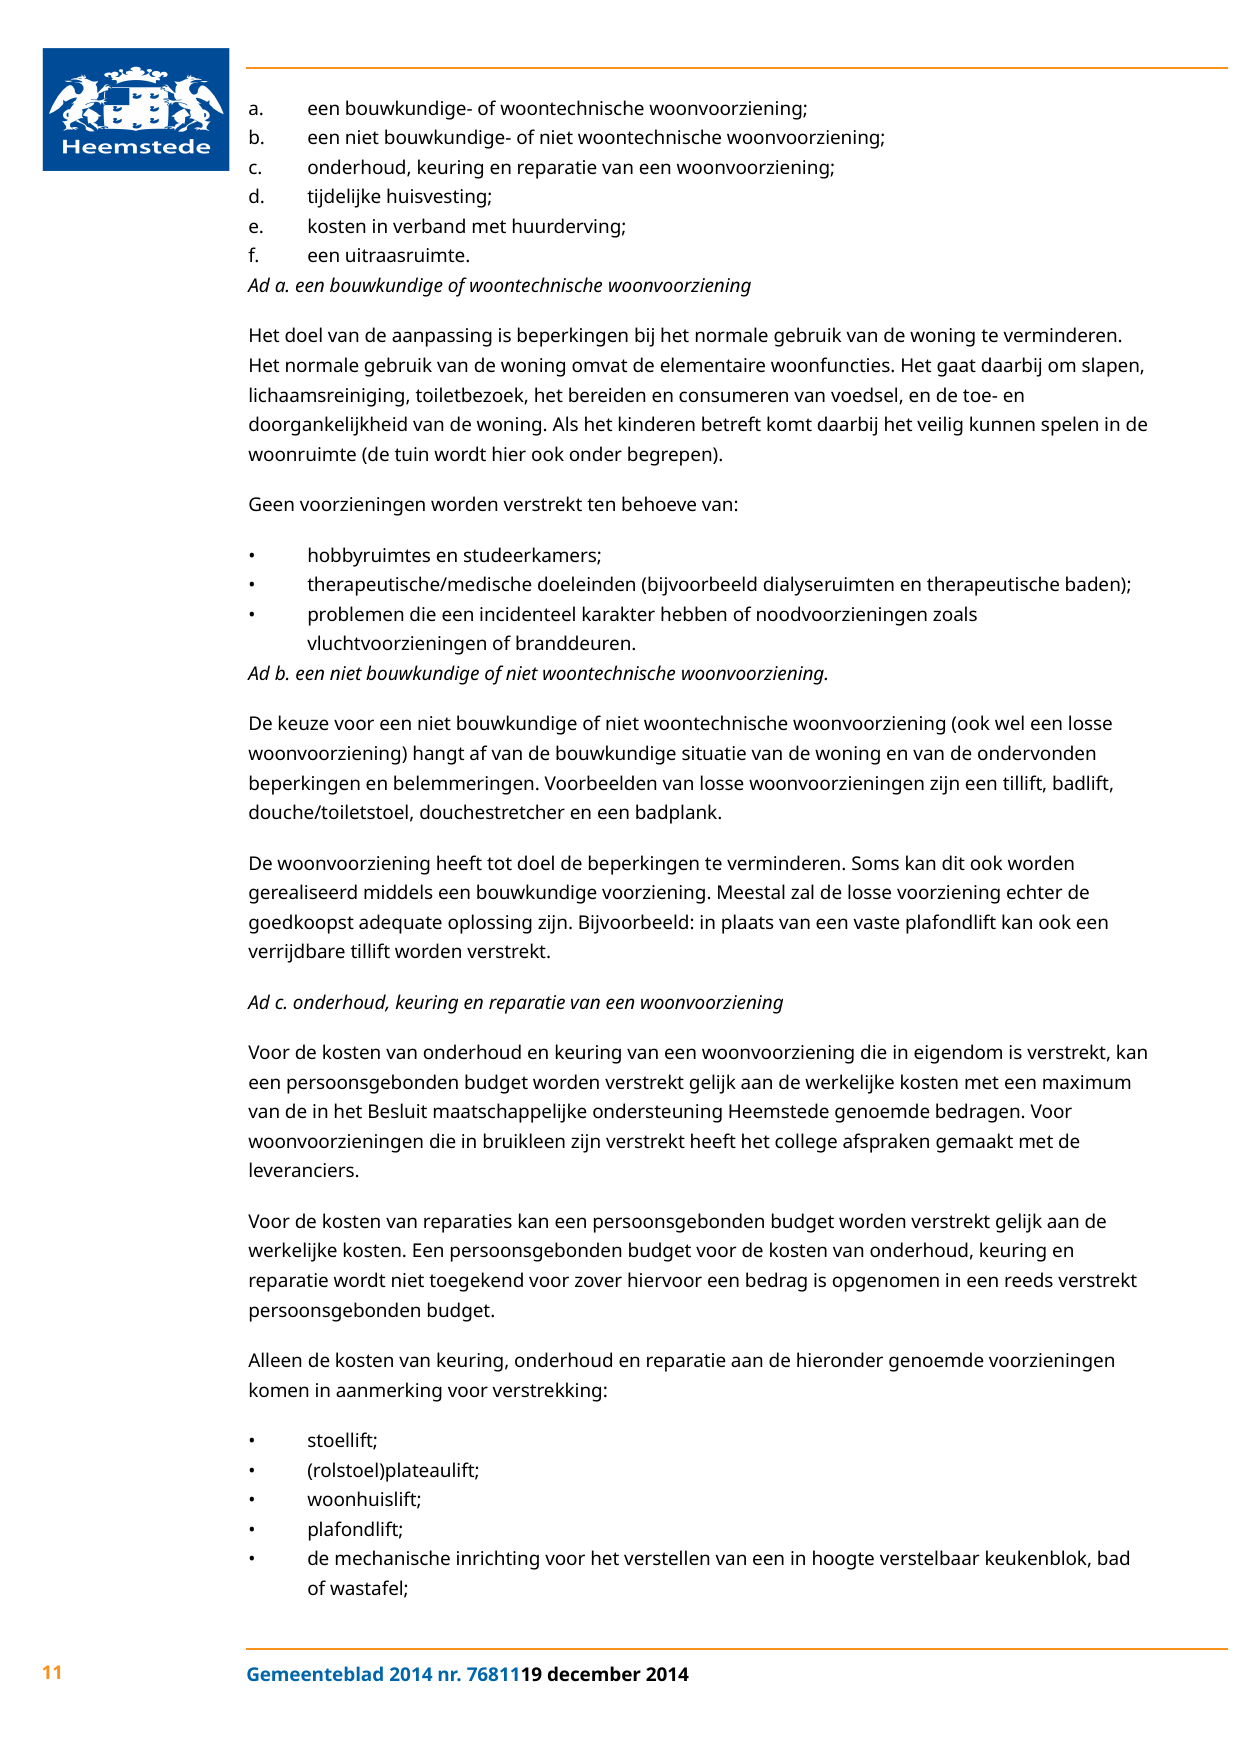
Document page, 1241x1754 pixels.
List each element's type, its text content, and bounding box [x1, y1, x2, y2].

list de mechanische inrichting voor het verstellen van een in hoogte verstelbaar keukenblok, bad of wastafel; [248, 1546, 1152, 1601]
list plafondlift; [248, 1516, 1152, 1542]
list een niet bouwkundige- of niet woontechnische woonvoorziening; [248, 124, 1152, 150]
list stoellift; [248, 1427, 1152, 1453]
text Geen voorzieningen worden verstrekt ten behoeve van: [248, 491, 1152, 517]
text Ad c. onderhoud, keuring en reparatie van een woonvoorziening [248, 989, 1152, 1015]
list therapeutische/medische doeleinden (bijvoorbeeld dialyseruimten en therapeutische baden); [248, 571, 1152, 597]
list (rolstoel)plateaulift; [248, 1457, 1152, 1483]
list hobbyruimtes en studeerkamers; [248, 542, 1152, 568]
list onderhoud, keuring en reparatie van een woonvoorziening; [248, 154, 1152, 180]
text Voor de kosten van reparaties kan een persoonsgebonden budget worden verstrekt gelijk aan de werkelijke kosten. Een persoonsgebonden budget voor de kosten van onderhoud, keuring en reparatie wordt niet toegekend voor zover hiervoor een bedrag is opgenomen in een reeds verstrekt persoonsgebonden budget. [248, 1208, 1152, 1323]
text Het doel van de aanpassing is beperkingen bij het normale gebruik van de woning te verminderen. Het normale gebruik van de woning omvat de elementaire woonfuncties. Het gaat daarbij om slapen, lichaamsreiniging, toiletbezoek, het bereiden en consumeren van voedsel, en de toe- en doorgankelijkheid van de woning. Als het kinderen betreft komt daarbij het veilig kunnen spelen in de woonruimte (de tuin wordt hier ook onder begrepen). [248, 323, 1152, 467]
text Ad b. een niet bouwkundige of niet woontechnische woonvoorziening. [248, 660, 1152, 686]
text Alleen de kosten van keuring, onderhoud en reparatie aan de hieronder genoemde voorzieningen komen in aanmerking voor verstrekking: [248, 1347, 1152, 1403]
list problemen die een incidenteel karakter hebben of noodvoorzieningen zoals vluchtvoorzieningen of branddeuren. [248, 601, 1152, 656]
text Ad a. een bouwkundige of woontechnische woonvoorziening [248, 272, 1152, 298]
text Voor de kosten van onderhoud en keuring van een woonvoorziening die in eigendom is verstrekt, kan een persoonsgebonden budget worden verstrekt gelijk aan de werkelijke kosten met een maximum van de in het Besluit maatschappelijke ondersteuning Heemstede genoemde bedragen. Voor woonvoorzieningen die in bruikleen zijn verstrekt heeft het college afspraken gemaakt met de leveranciers. [248, 1039, 1152, 1183]
list een bouwkundige- of woontechnische woonvoorziening; [248, 95, 1152, 121]
list tijdelijke huisvesting; [248, 183, 1152, 209]
list kosten in verband met huurderving; [248, 213, 1152, 239]
list een uitraasruimte. [248, 243, 1152, 268]
text De keuze voor een niet bouwkundige of niet woontechnische woonvoorziening (ook wel een losse woonvoorziening) hangt af van de bouwkundige situatie van de woning en van de ondervonden beperkingen en belemmeringen. Voorbeelden van losse woonvoorzieningen zijn een tillift, badlift, douche/toiletstoel, douchestretcher en een badplank. [248, 711, 1152, 825]
list woonhuislift; [248, 1486, 1152, 1512]
picture [41, 47, 231, 172]
text De woonvoorziening heeft tot doel de beperkingen te verminderen. Soms kan dit ook worden gerealiseerd middels een bouwkundige voorziening. Meestal zal de losse voorziening echter de goedkoopst adequate oplossing zijn. Bijvoorbeeld: in plaats van een vaste plafondlift kan ook een verrijdbare tillift worden verstrekt. [248, 850, 1152, 964]
